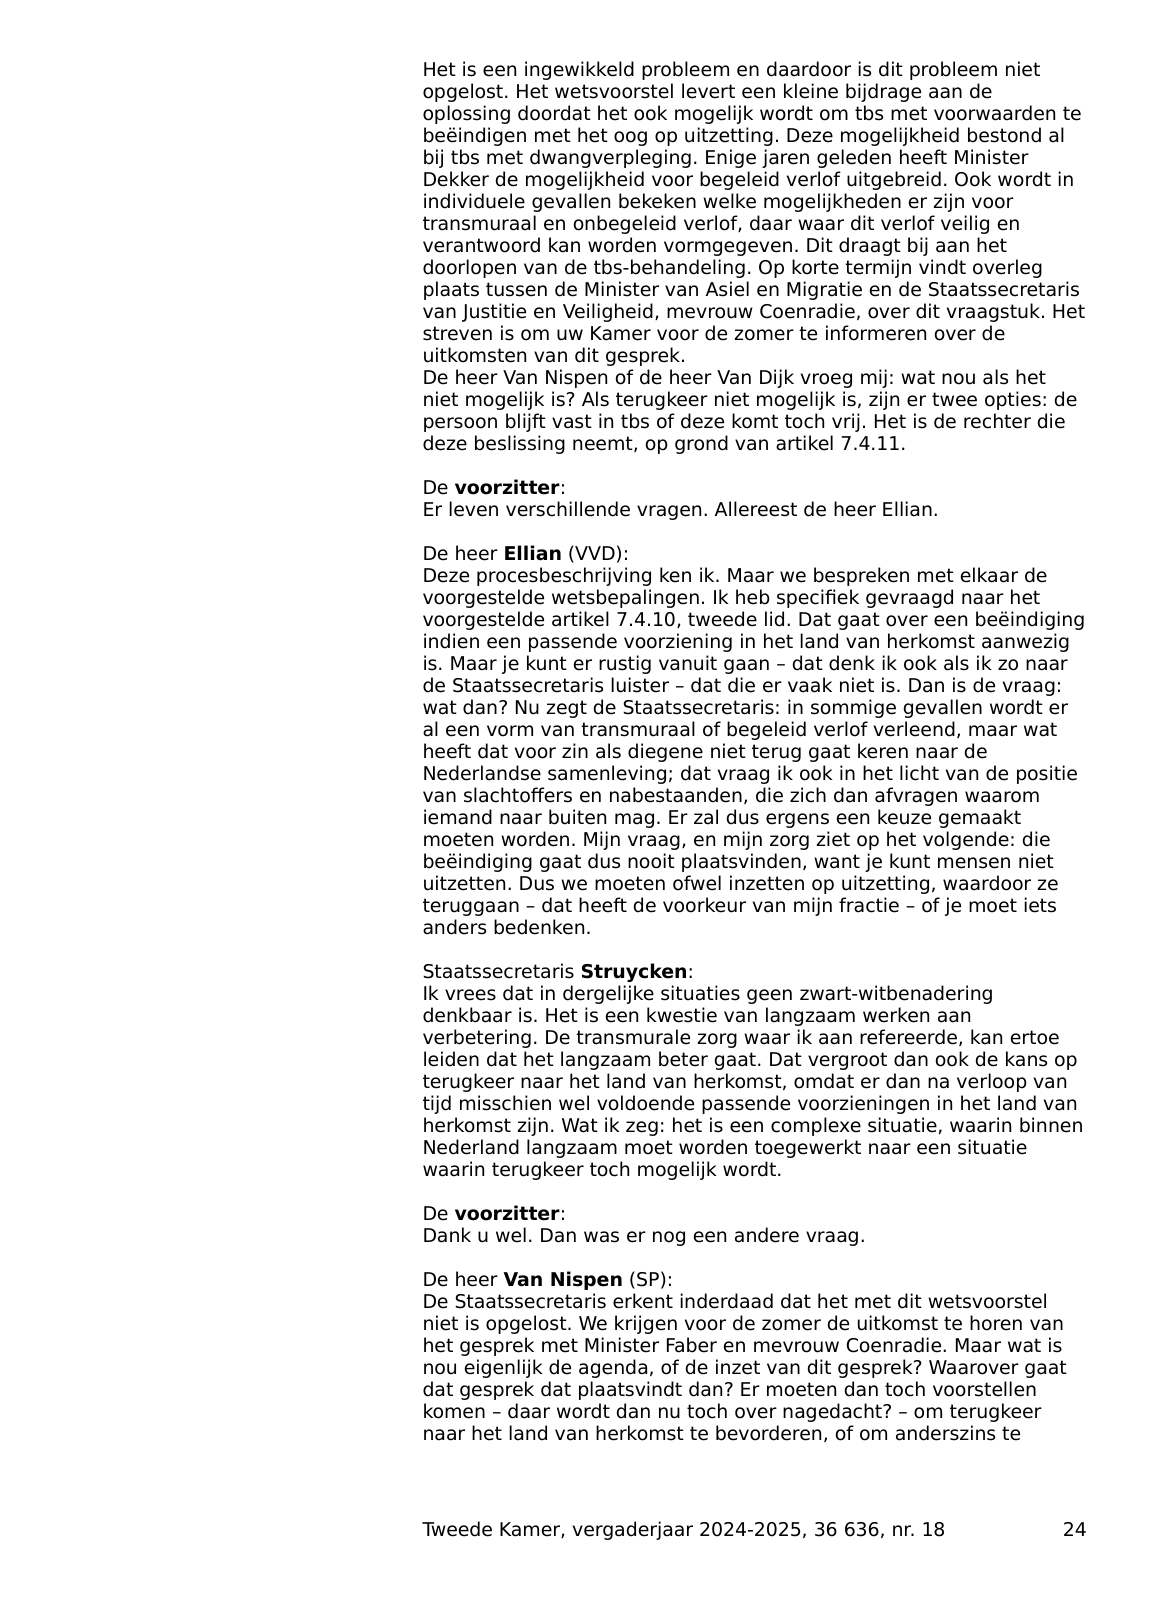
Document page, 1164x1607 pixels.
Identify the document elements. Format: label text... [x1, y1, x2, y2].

text De Staatssecretaris erkent inderdaad dat het met dit wetsvoorstel niet is opgelost. We krijgen voor de zomer de uitkomst te horen van het gesprek met Minister Faber en mevrouw Coenradie. Maar wat is nou eigenlijk de agenda, of de inzet van dit gesprek? Waarover gaat dat gesprek dat plaatsvindt dan? Er moeten dan toch voorstellen komen – daar wordt dan nu toch over nagedacht? – om terugkeer naar het land van herkomst te bevorderen, of om anderszins te [422, 1291, 1087, 1445]
text Er leven verschillende vragen. Allereest de heer Ellian. [422, 499, 1087, 521]
text Het is een ingewikkeld probleem en daardoor is dit probleem niet opgelost. Het wetsvoorstel levert een kleine bijdrage aan de oplossing doordat het ook mogelijk wordt om tbs met voorwaarden te beëindigen met het oog op uitzetting. Deze mogelijkheid bestond al bij tbs met dwangverpleging. Enige jaren geleden heeft Minister Dekker de mogelijkheid voor begeleid verlof uitgebreid. Ook wordt in individuele gevallen bekeken welke mogelijkheden er zijn voor transmuraal en onbegeleid verlof, daar waar dit verlof veilig en verantwoord kan worden vormgegeven. Dit draagt bij aan het doorlopen van de tbs-behandeling. Op korte termijn vindt overleg plaats tussen de Minister van Asiel en Migratie en de Staatssecretaris van Justitie en Veiligheid, mevrouw Coenradie, over dit vraagstuk. Het streven is om uw Kamer voor de zomer te informeren over de uitkomsten van dit gesprek. [422, 59, 1087, 367]
text Ik vrees dat in dergelijke situaties geen zwart-witbenadering denkbaar is. Het is een kwestie van langzaam werken aan verbetering. De transmurale zorg waar ik aan refereerde, kan ertoe leiden dat het langzaam beter gaat. Dat vergroot dan ook de kans op terugkeer naar het land van herkomst, omdat er dan na verloop van tijd misschien wel voldoende passende voorzieningen in het land van herkomst zijn. Wat ik zeg: het is een complexe situatie, waarin binnen Nederland langzaam moet worden toegewerkt naar een situatie waarin terugkeer toch mogelijk wordt. [422, 983, 1087, 1181]
text Staatssecretaris Struycken: [422, 961, 1087, 983]
text De heer Van Nispen of de heer Van Dijk vroeg mij: wat nou als het niet mogelijk is? Als terugkeer niet mogelijk is, zijn er twee opties: de persoon blijft vast in tbs of deze komt toch vrij. Het is de rechter die deze beslissing neemt, op grond van artikel 7.4.11. [422, 367, 1087, 455]
text De voorzitter: [422, 1203, 1087, 1225]
text De voorzitter: [422, 477, 1087, 499]
text De heer Van Nispen (SP): [422, 1269, 1087, 1291]
text Deze procesbeschrijving ken ik. Maar we bespreken met elkaar de voorgestelde wetsbepalingen. Ik heb specifiek gevraagd naar het voorgestelde artikel 7.4.10, tweede lid. Dat gaat over een beëindiging indien een passende voorziening in het land van herkomst aanwezig is. Maar je kunt er rustig vanuit gaan – dat denk ik ook als ik zo naar de Staatssecretaris luister – dat die er vaak niet is. Dan is de vraag: wat dan? Nu zegt de Staatssecretaris: in sommige gevallen wordt er al een vorm van transmuraal of begeleid verlof verleend, maar wat heeft dat voor zin als diegene niet terug gaat keren naar de Nederlandse samenleving; dat vraag ik ook in het licht van de positie van slachtoffers en nabestaanden, die zich dan afvragen waarom iemand naar buiten mag. Er zal dus ergens een keuze gemaakt moeten worden. Mijn vraag, en mijn zorg ziet op het volgende: die beëindiging gaat dus nooit plaatsvinden, want je kunt mensen niet uitzetten. Dus we moeten ofwel inzetten op uitzetting, waardoor ze teruggaan – dat heeft de voorkeur van mijn fractie – of je moet iets anders bedenken. [422, 565, 1087, 939]
text De heer Ellian (VVD): [422, 543, 1087, 565]
text Dank u wel. Dan was er nog een andere vraag. [422, 1225, 1087, 1247]
